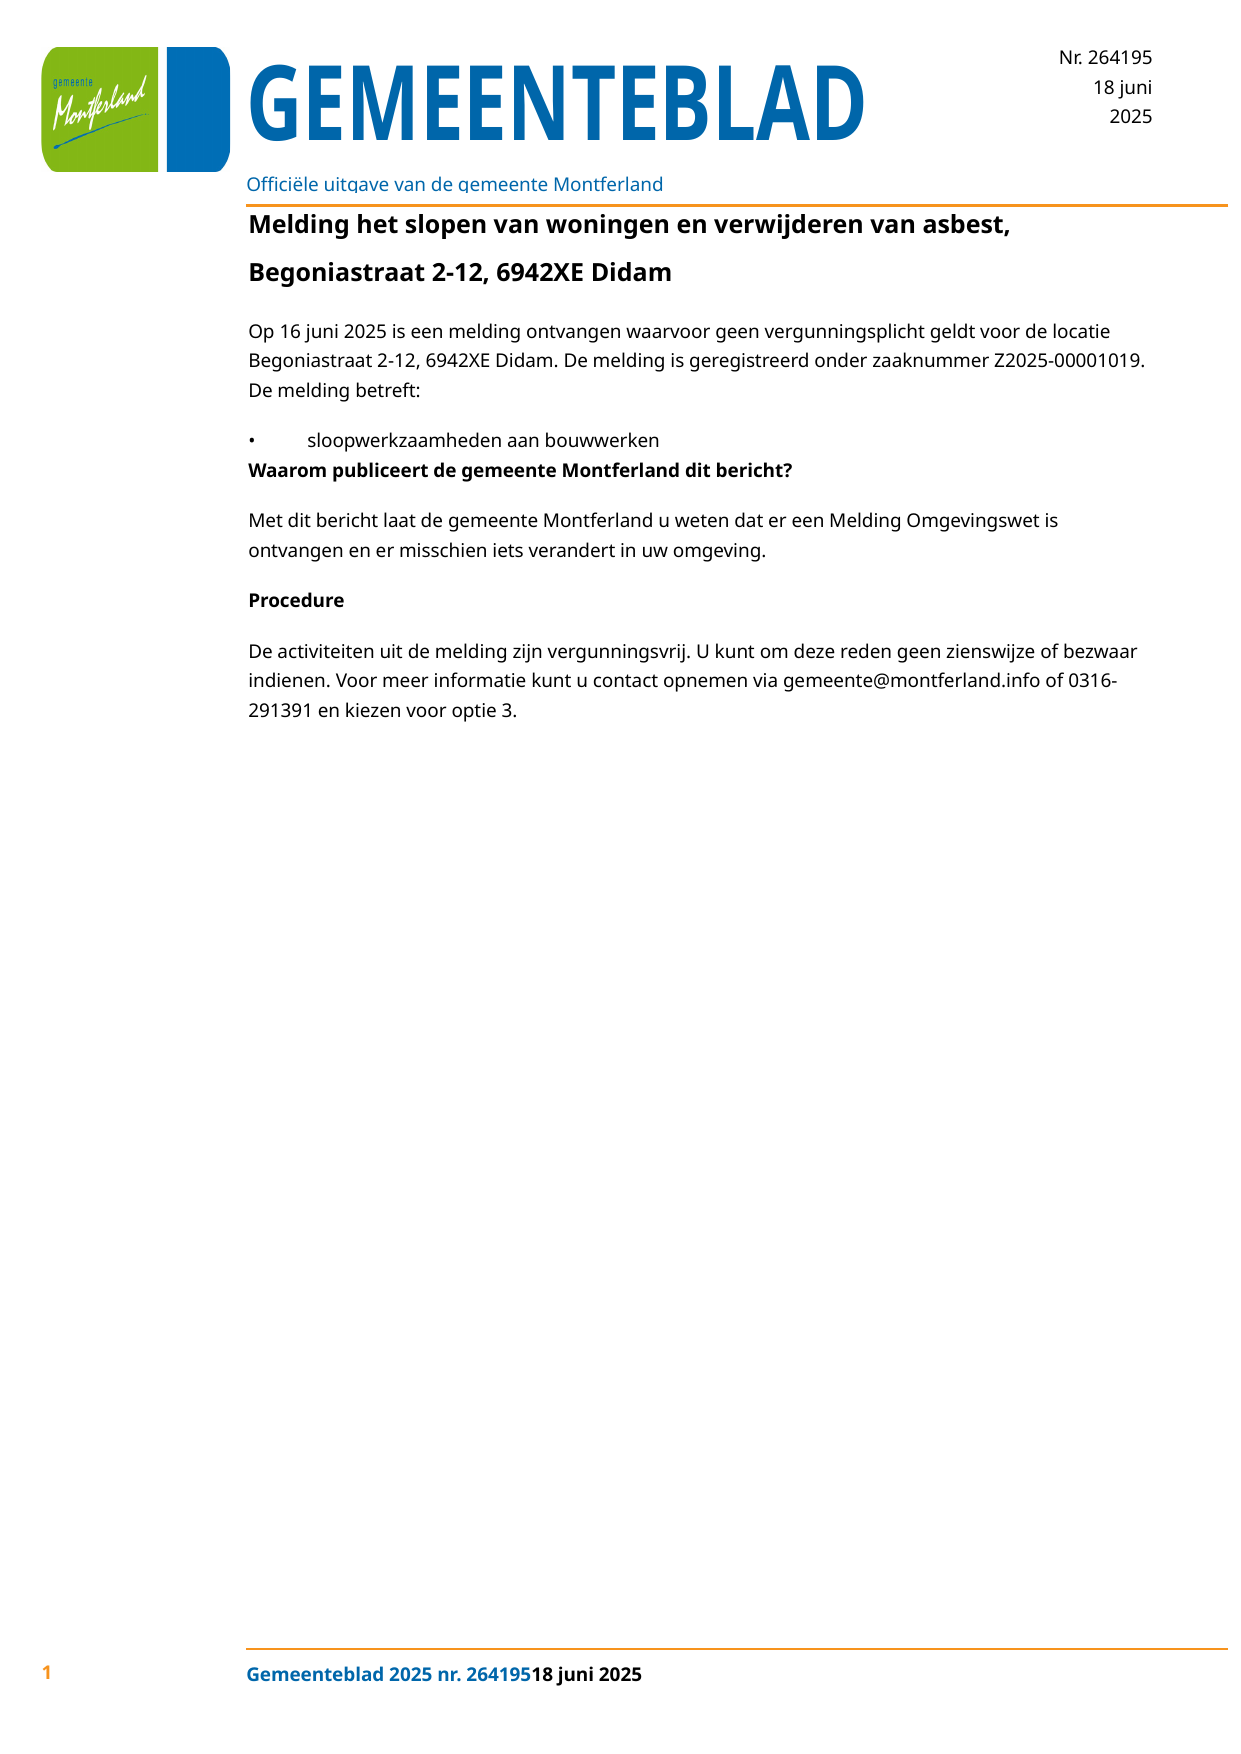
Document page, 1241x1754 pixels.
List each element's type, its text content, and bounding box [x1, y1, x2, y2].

picture [41, 47, 231, 172]
list sloopwerkzaamheden aan bouwwerken [248, 427, 1152, 453]
text Met dit bericht laat de gemeente Montferland u weten dat er een Melding Omgevingswet is ontvangen en er misschien iets verandert in uw omgeving. [248, 507, 1152, 563]
text Op 16 juni 2025 is een melding ontvangen waarvoor geen vergunningsplicht geldt voor de locatie Begoniastraat 2-12, 6942XE Didam. De melding is geregistreerd onder zaaknummer Z2025-00001019. De melding betreft: [248, 318, 1152, 403]
text Melding het slopen van woningen en verwijderen van asbest, Begoniastraat 2-12, 6942XE Didam [248, 207, 1152, 288]
text Waarom publiceert de gemeente Montferland dit bericht? [248, 457, 1152, 483]
text Procedure [248, 587, 1152, 613]
text De activiteiten uit de melding zijn vergunningsvrij. U kunt om deze reden geen zienswijze of bezwaar indienen. Voor meer informatie kunt u contact opnemen via gemeente@montferland.info of 0316-291391 en kiezen voor optie 3. [248, 638, 1152, 723]
